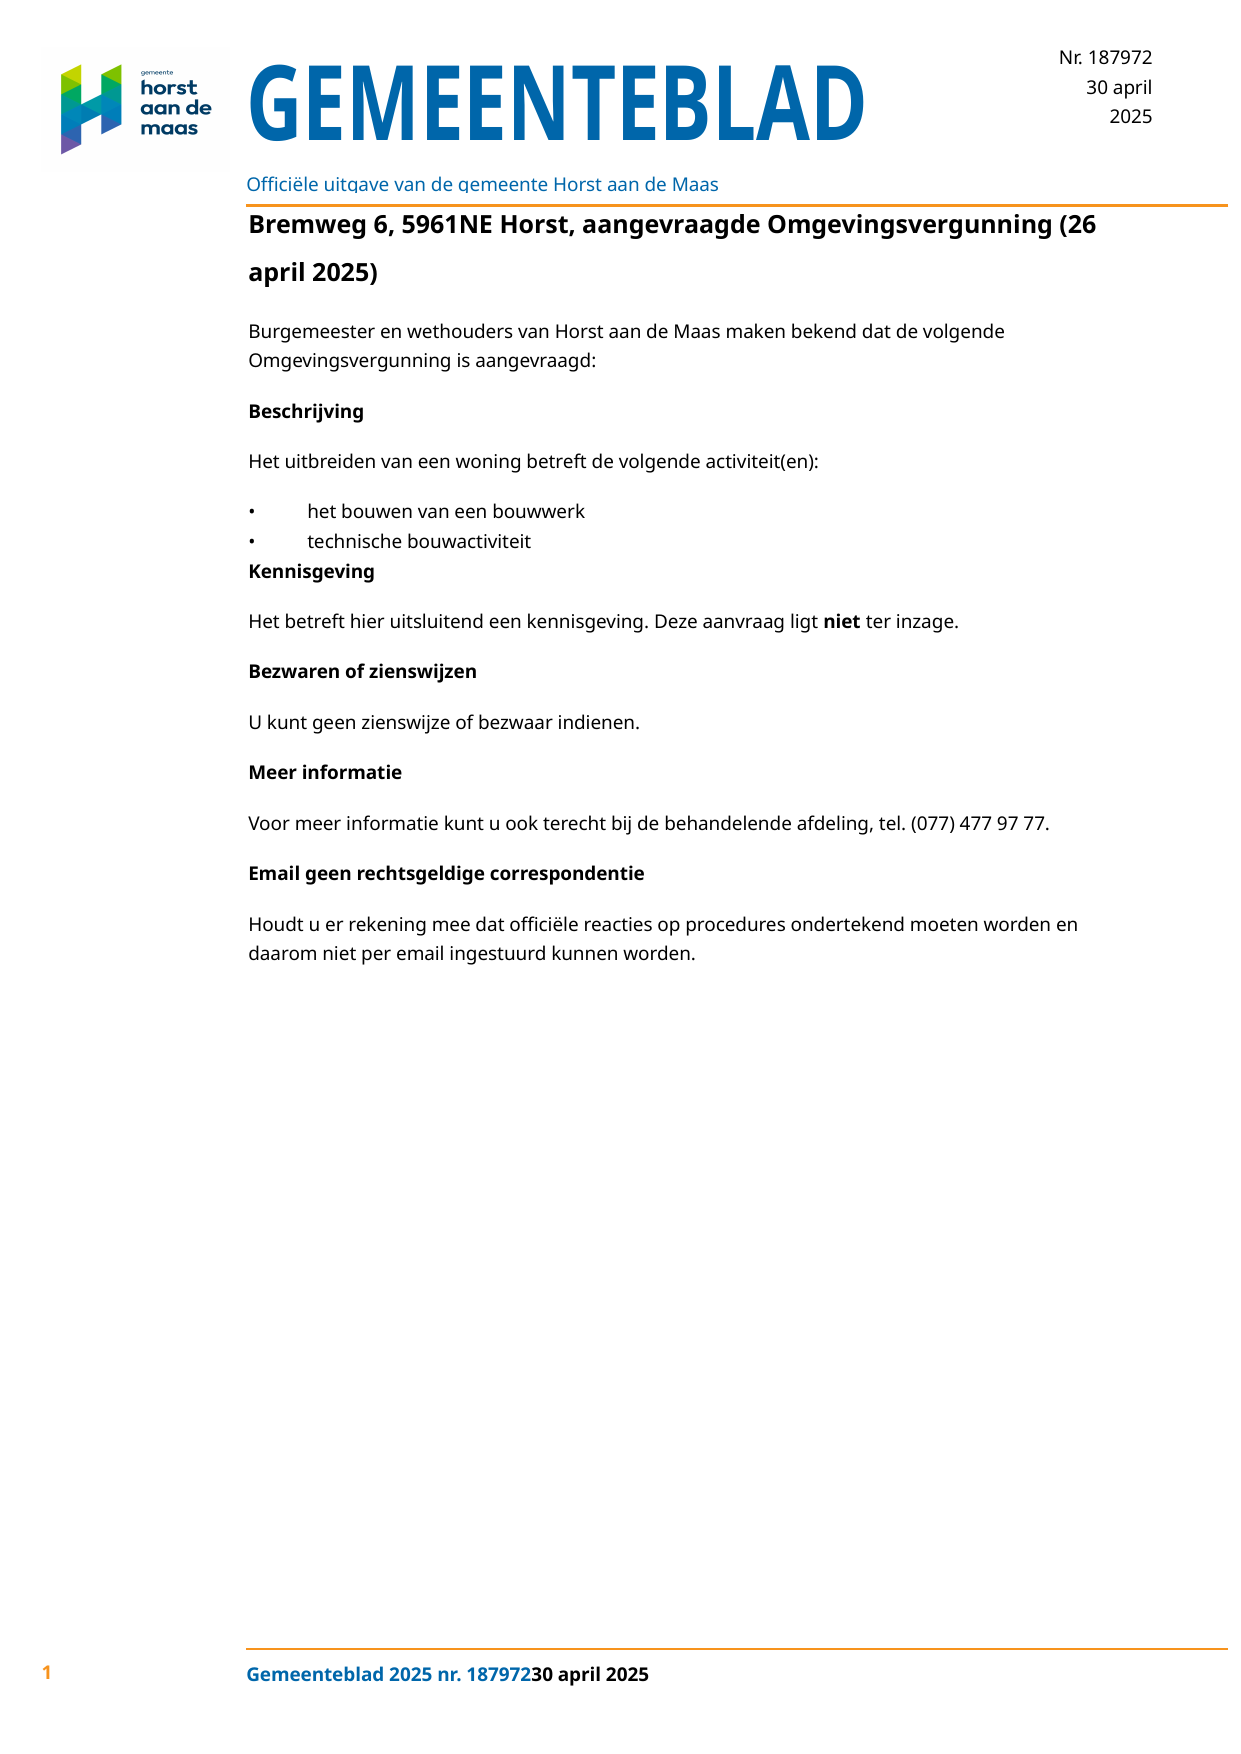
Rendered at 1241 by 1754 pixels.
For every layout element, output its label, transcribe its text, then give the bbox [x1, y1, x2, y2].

text Houdt u er rekening mee dat officiële reacties op procedures ondertekend moeten worden en daarom niet per email ingestuurd kunnen worden. [248, 911, 1152, 966]
text Kennisgeving [248, 558, 1152, 584]
text Het uitbreiden van een woning betreft de volgende activiteit(en): [248, 448, 1152, 474]
picture [41, 47, 231, 172]
text U kunt geen zienswijze of bezwaar indienen. [248, 709, 1152, 735]
text Voor meer informatie kunt u ook terecht bij de behandelende afdeling, tel. (077) 477 97 77. [248, 810, 1152, 836]
text Het betreft hier uitsluitend een kennisgeving. Deze aanvraag ligt niet ter inzage. [248, 608, 1152, 634]
list technische bouwactiviteit [248, 528, 1152, 554]
text Bezwaren of zienswijzen [248, 659, 1152, 684]
text Burgemeester en wethouders van Horst aan de Maas maken bekend dat de volgende Omgevingsvergunning is aangevraagd: [248, 318, 1152, 373]
list het bouwen van een bouwwerk [248, 499, 1152, 524]
text Bremweg 6, 5961NE Horst, aangevraagde Omgevingsvergunning (26 april 2025) [248, 207, 1152, 288]
text Beschrijving [248, 398, 1152, 424]
text Meer informatie [248, 759, 1152, 785]
text Email geen rechtsgeldige correspondentie [248, 860, 1152, 886]
